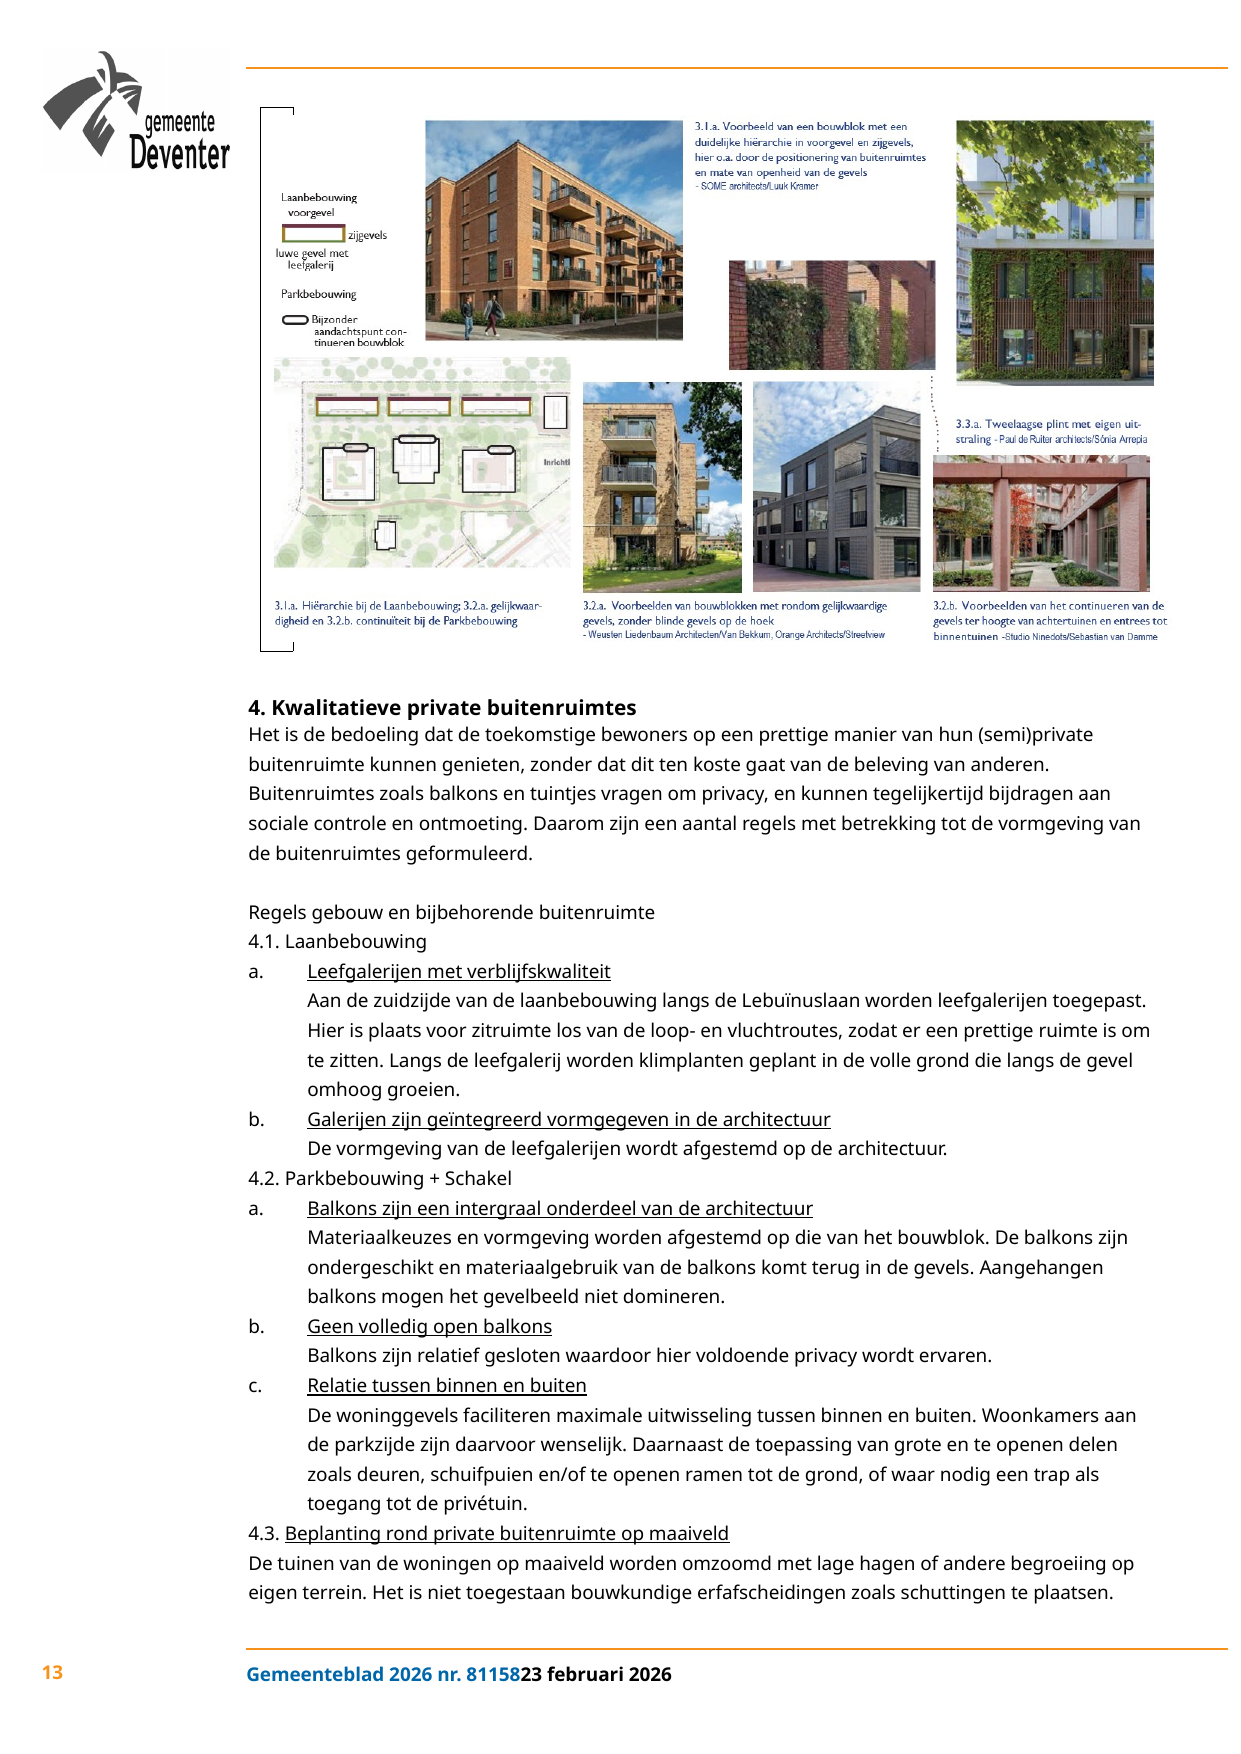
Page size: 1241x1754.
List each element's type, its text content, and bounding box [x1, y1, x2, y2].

text 4.1. Laanbebouwing [248, 928, 1152, 954]
text Het is de bedoeling dat de toekomstige bewoners op een prettige manier van hun (semi)private buitenruimte kunnen genieten, zonder dat dit ten koste gaat van de beleving van anderen. [248, 721, 1152, 777]
picture [41, 47, 231, 172]
list Aan de zuidzijde van de laanbebouwing langs de Lebuïnuslaan worden leefgalerijen toegepast. Hier is plaats voor zitruimte los van de loop- en vluchtroutes, zodat er een prettige ruimte is om te zitten. Langs de leefgalerij worden klimplanten geplant in de volle grond die langs de gevel omhoog groeien. [248, 988, 1152, 1102]
list De woninggevels faciliteren maximale uitwisseling tussen binnen en buiten. Woonkamers aan de parkzijde zijn daarvoor wenselijk. Daarnaast de toepassing van grote en te openen delen zoals deuren, schuifpuien en/of te openen ramen tot de grond, of waar nodig een trap als toegang tot de privétuin. [248, 1402, 1152, 1516]
list Geen volledig open balkons [248, 1313, 1152, 1339]
text 4. Kwalitatieve private buitenruimtes [248, 693, 1152, 721]
list Galerijen zijn geïntegreerd vormgegeven in de architectuur [248, 1106, 1152, 1132]
list Balkons zijn een intergraal onderdeel van de architectuur [248, 1195, 1152, 1221]
picture [268, 115, 1173, 642]
text Buitenruimtes zoals balkons en tuintjes vragen om privacy, en kunnen tegelijkertijd bijdragen aan sociale controle en ontmoeting. Daarom zijn een aantal regels met betrekking tot de vormgeving van de buitenruimtes geformuleerd. [248, 781, 1152, 866]
text Regels gebouw en bijbehorende buitenruimte [248, 899, 1152, 925]
text 4.3. Beplanting rond private buitenruimte op maaiveld [248, 1520, 1152, 1546]
list De vormgeving van de leefgalerijen wordt afgestemd op de architectuur. [248, 1136, 1152, 1161]
text 4.2. Parkbebouwing + Schakel [248, 1165, 1152, 1191]
text De tuinen van de woningen op maaiveld worden omzoomd met lage hagen of andere begroeiing op eigen terrein. Het is niet toegestaan bouwkundige erfafscheidingen zoals schuttingen te plaatsen. [248, 1550, 1152, 1605]
list Balkons zijn relatief gesloten waardoor hier voldoende privacy wordt ervaren. [248, 1343, 1152, 1368]
list Relatie tussen binnen en buiten [248, 1372, 1152, 1398]
list Leefgalerijen met verblijfskwaliteit [248, 958, 1152, 984]
list Materiaalkeuzes en vormgeving worden afgestemd op die van het bouwblok. De balkons zijn ondergeschikt en materiaalgebruik van de balkons komt terug in de gevels. Aangehangen balkons mogen het gevelbeeld niet domineren. [248, 1224, 1152, 1309]
